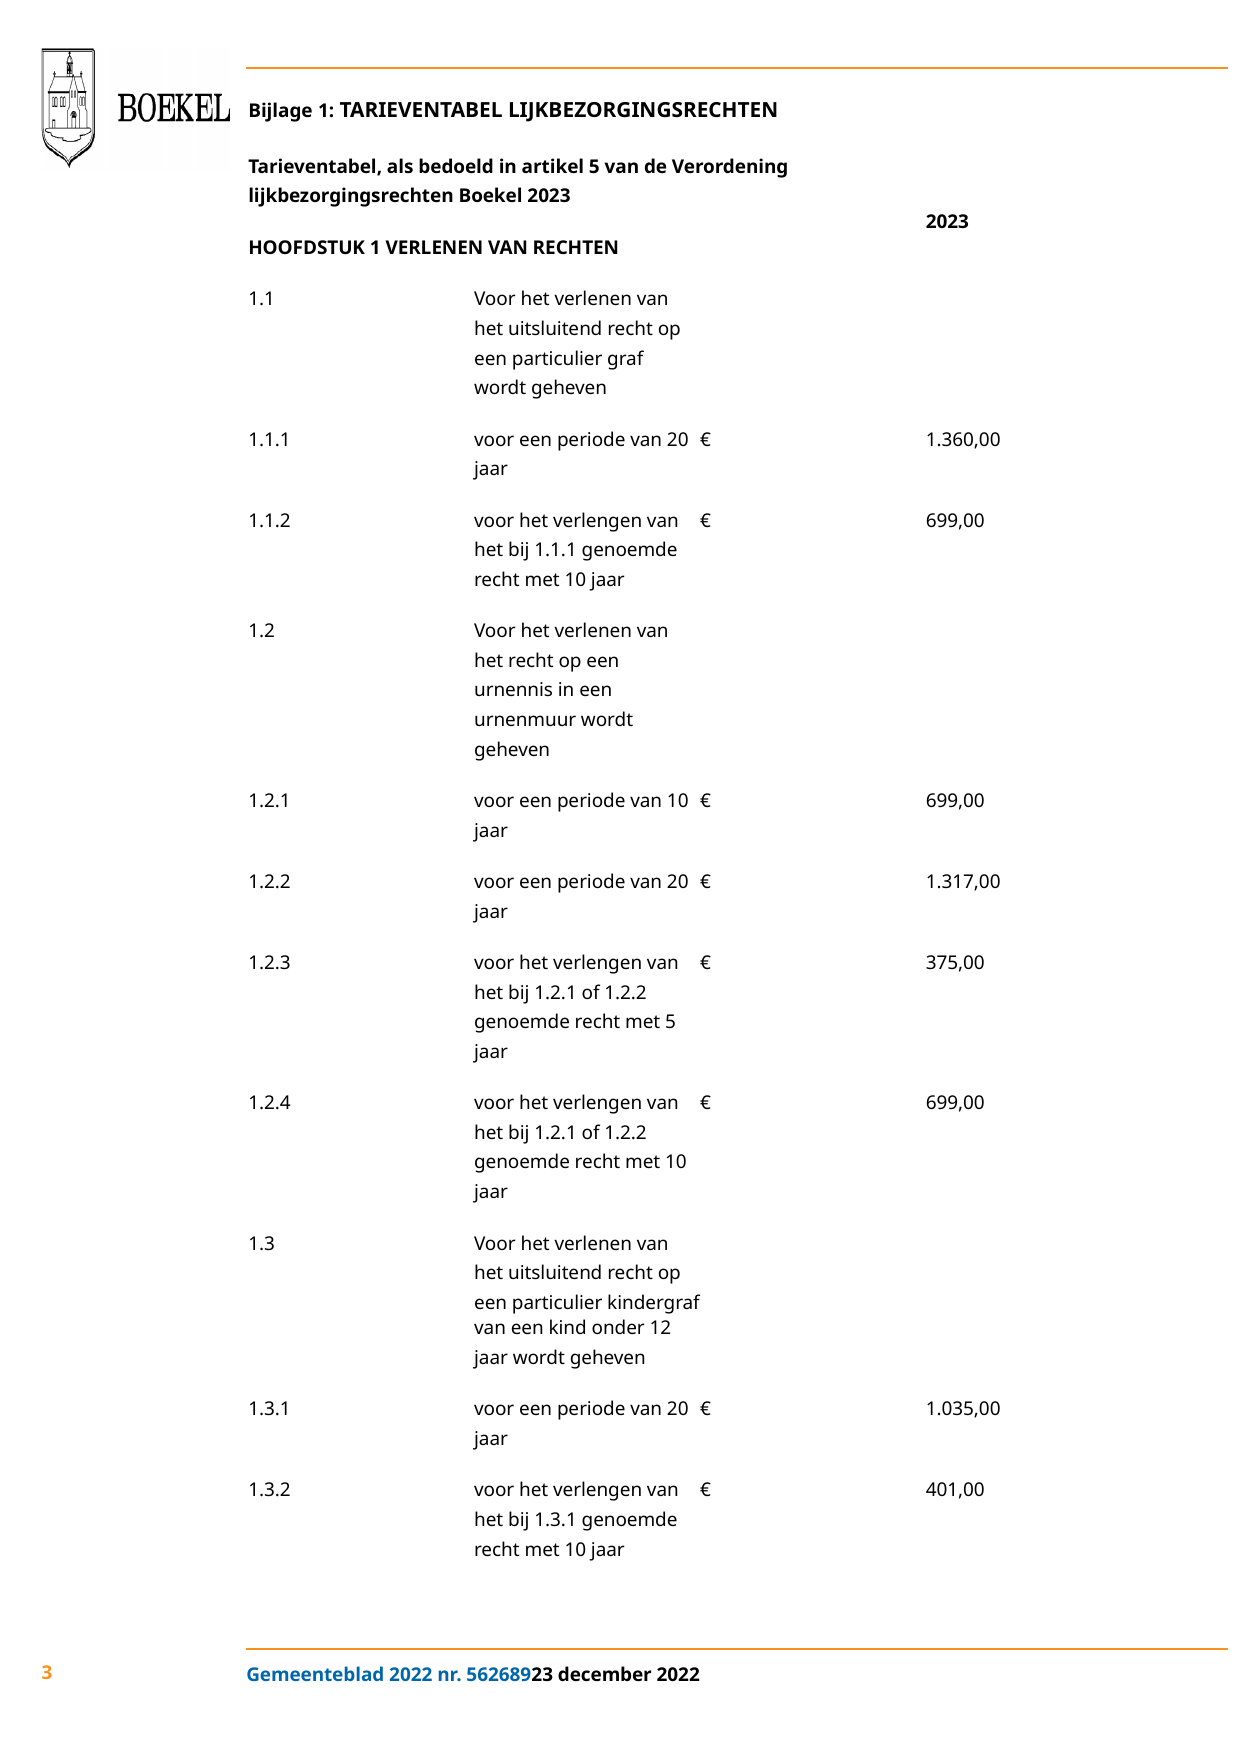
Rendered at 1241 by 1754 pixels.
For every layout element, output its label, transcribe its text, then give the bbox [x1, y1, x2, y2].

table_cell € [700, 868, 926, 923]
table_cell [248, 1451, 474, 1477]
table_cell voor het verlengen van het bij 1.2.1 of 1.2.2 genoemde recht met 5 jaar [474, 949, 700, 1064]
table_cell [700, 234, 926, 260]
table_cell [700, 618, 926, 761]
table_cell € [700, 1090, 926, 1204]
table_cell [248, 592, 474, 617]
table_cell [926, 618, 1152, 761]
table_cell [926, 843, 1152, 868]
table_cell 375,00 [926, 949, 1152, 1064]
table_cell 699,00 [926, 787, 1152, 842]
table_cell [474, 1370, 700, 1396]
table_cell [700, 1562, 926, 1587]
table_cell [926, 481, 1152, 507]
table_cell [700, 1230, 926, 1314]
table_cell [926, 234, 1152, 260]
picture [41, 47, 231, 172]
table_cell [248, 761, 474, 787]
table_cell [700, 761, 926, 787]
text Bijlage 1: TARIEVENTABEL LIJKBEZORGINGSRECHTEN [248, 95, 1152, 123]
table_cell [474, 260, 700, 286]
table_cell 1.035,00 [926, 1396, 1152, 1451]
table_cell 1.3.1 [248, 1396, 474, 1451]
table_cell [700, 1451, 926, 1477]
table_cell [700, 592, 926, 617]
table_cell [474, 1451, 700, 1477]
table_header Tarieventabel, als bedoeld in artikel 5 van de Verordening lijkbezorgingsrechten Boekel 2023 [248, 153, 926, 208]
table_cell € [700, 787, 926, 842]
table_cell € [700, 1396, 926, 1451]
table_cell [248, 924, 474, 949]
table_cell 1.2.2 [248, 868, 474, 923]
table_cell 1.317,00 [926, 868, 1152, 923]
table_cell Voor het verlenen van het uitsluitend recht op een particulier kindergraf [474, 1230, 700, 1314]
table_cell [474, 761, 700, 787]
table_cell 401,00 [926, 1477, 1152, 1562]
table_cell [248, 481, 474, 507]
table_cell [700, 1370, 926, 1396]
table_cell [248, 1370, 474, 1396]
table_cell [926, 1230, 1152, 1314]
table_cell Voor het verlenen van het recht op een urnennis in een urnenmuur wordt geheven [474, 618, 700, 761]
table_cell [700, 260, 926, 286]
table_cell van een kind onder 12 jaar wordt geheven [474, 1315, 700, 1370]
table_cell [474, 1562, 700, 1587]
table_cell voor een periode van 20 jaar [474, 1396, 700, 1451]
table_cell [926, 1370, 1152, 1396]
table_cell [248, 1562, 474, 1587]
table_cell [700, 924, 926, 949]
table_cell HOOFDSTUK 1 VERLENEN VAN RECHTEN [248, 234, 700, 260]
table_cell [474, 843, 700, 868]
table_cell 1.1.2 [248, 507, 474, 592]
table_cell voor een periode van 10 jaar [474, 787, 700, 842]
table_cell [926, 260, 1152, 286]
table_cell 1.1.1 [248, 426, 474, 481]
table_cell 699,00 [926, 507, 1152, 592]
table_cell € [700, 1477, 926, 1562]
table_cell [474, 1204, 700, 1230]
table_cell [926, 400, 1152, 426]
table_cell [926, 1064, 1152, 1089]
table_cell [926, 1315, 1152, 1370]
table_cell [474, 592, 700, 617]
table_cell 1.3 [248, 1230, 474, 1314]
table_cell 1.2 [248, 618, 474, 761]
table_cell [474, 1064, 700, 1089]
table_cell voor een periode van 20 jaar [474, 868, 700, 923]
table_cell 699,00 [926, 1090, 1152, 1204]
table_cell [474, 481, 700, 507]
table_cell voor het verlengen van het bij 1.2.1 of 1.2.2 genoemde recht met 10 jaar [474, 1090, 700, 1204]
table_cell 1.2.1 [248, 787, 474, 842]
table_cell [926, 761, 1152, 787]
table_cell [700, 843, 926, 868]
table_cell [474, 208, 700, 234]
table_header [926, 153, 1152, 208]
table_cell voor het verlengen van het bij 1.3.1 genoemde recht met 10 jaar [474, 1477, 700, 1562]
table_cell [248, 1315, 474, 1370]
table_cell [700, 1204, 926, 1230]
table_cell Voor het verlenen van het uitsluitend recht op een particulier graf wordt geheven [474, 286, 700, 400]
table_cell € [700, 949, 926, 1064]
table_cell € [700, 426, 926, 481]
table_cell [248, 1064, 474, 1089]
table_cell 1.2.4 [248, 1090, 474, 1204]
table_cell [248, 843, 474, 868]
table_cell 1.1 [248, 286, 474, 400]
table_cell [926, 1562, 1152, 1587]
table_cell [926, 924, 1152, 949]
table_cell [700, 1064, 926, 1089]
table_cell 1.2.3 [248, 949, 474, 1064]
table_cell [926, 286, 1152, 400]
table_cell voor het verlengen van het bij 1.1.1 genoemde recht met 10 jaar [474, 507, 700, 592]
table_cell [700, 1315, 926, 1370]
table_cell [248, 208, 474, 234]
table_cell [926, 592, 1152, 617]
table_cell [700, 286, 926, 400]
table_cell [700, 208, 926, 234]
table_cell voor een periode van 20 jaar [474, 426, 700, 481]
table_cell € [700, 507, 926, 592]
table_cell [248, 260, 474, 286]
table_cell [474, 924, 700, 949]
table_cell 1.360,00 [926, 426, 1152, 481]
table_cell [700, 400, 926, 426]
table_cell [474, 400, 700, 426]
table_cell [926, 1204, 1152, 1230]
table_cell [248, 400, 474, 426]
table_cell [700, 481, 926, 507]
table_cell 2023 [926, 208, 1152, 234]
table_cell [926, 1451, 1152, 1477]
table_cell [248, 1204, 474, 1230]
table_cell 1.3.2 [248, 1477, 474, 1562]
